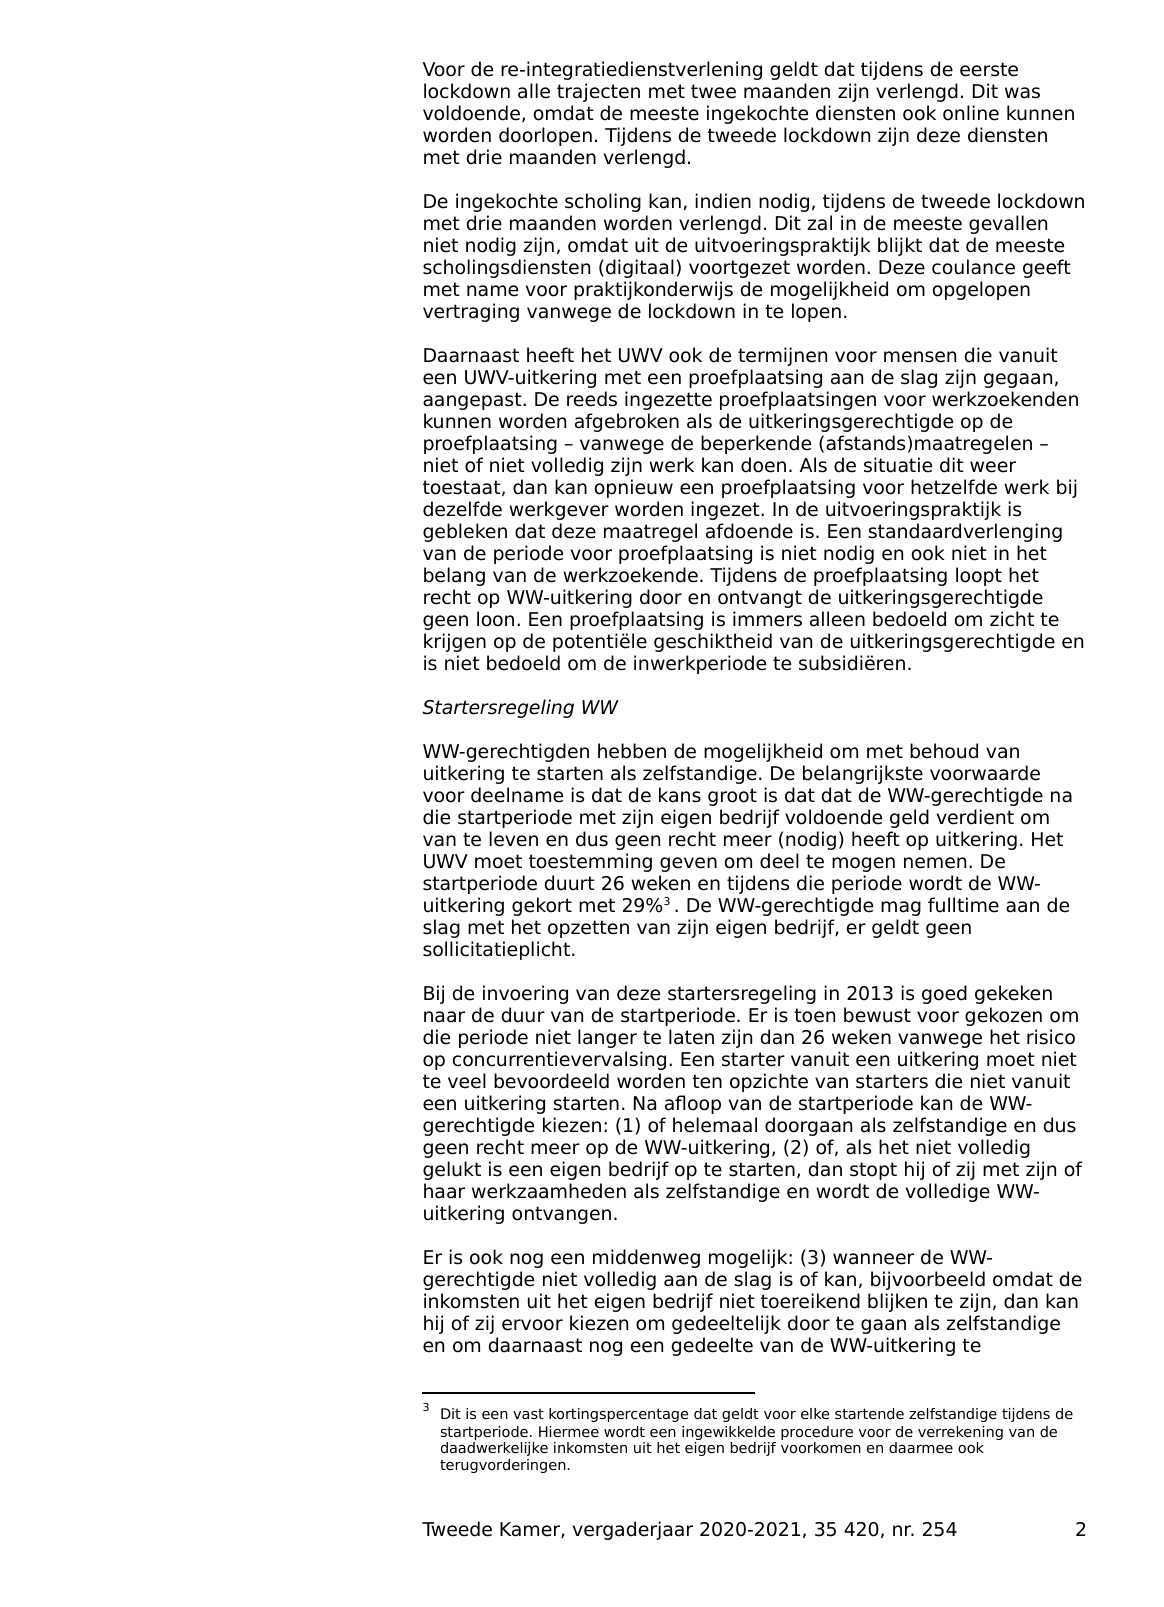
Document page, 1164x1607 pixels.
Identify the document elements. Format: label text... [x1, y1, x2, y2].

text Voor de re-integratiedienstverlening geldt dat tijdens de eerste lockdown alle trajecten met twee maanden zijn verlengd. Dit was voldoende, omdat de meeste ingekochte diensten ook online kunnen worden doorlopen. Tijdens de tweede lockdown zijn deze diensten met drie maanden verlengd. [422, 59, 1087, 169]
text Dit is een vast kortingspercentage dat geldt voor elke startende zelfstandige tijdens de startperiode. Hiermee wordt een ingewikkelde procedure voor de verrekening van de daadwerkelijke inkomsten uit het eigen bedrijf voorkomen en daarmee ook terugvorderingen. [422, 1402, 1087, 1474]
text Daarnaast heeft het UWV ook de termijnen voor mensen die vanuit een UWV-uitkering met een proefplaatsing aan de slag zijn gegaan, aangepast. De reeds ingezette proefplaatsingen voor werkzoekenden kunnen worden afgebroken als de uitkeringsgerechtigde op de proefplaatsing – vanwege de beperkende (afstands)maatregelen – niet of niet volledig zijn werk kan doen. Als de situatie dit weer toestaat, dan kan opnieuw een proefplaatsing voor hetzelfde werk bij dezelfde werkgever worden ingezet. In de uitvoeringspraktijk is gebleken dat deze maatregel afdoende is. Een standaardverlenging van de periode voor proefplaatsing is niet nodig en ook niet in het belang van de werkzoekende. Tijdens de proefplaatsing loopt het recht op WW-uitkering door en ontvangt de uitkeringsgerechtigde geen loon. Een proefplaatsing is immers alleen bedoeld om zicht te krijgen op de potentiële geschiktheid van de uitkeringsgerechtigde en is niet bedoeld om de inwerkperiode te subsidiëren. [422, 345, 1087, 675]
subtitle Startersregeling WW [422, 697, 1087, 719]
text WW-gerechtigden hebben de mogelijkheid om met behoud van uitkering te starten als zelfstandige. De belangrijkste voorwaarde voor deelname is dat de kans groot is dat dat de WW-gerechtigde na die startperiode met zijn eigen bedrijf voldoende geld verdient om van te leven en dus geen recht meer (nodig) heeft op uitkering. Het UWV moet toestemming geven om deel te mogen nemen. De startperiode duurt 26 weken en tijdens die periode wordt de WW-uitkering gekort met 29%. De WW-gerechtigde mag fulltime aan de slag met het opzetten van zijn eigen bedrijf, er geldt geen sollicitatieplicht. [422, 741, 1087, 961]
text De ingekochte scholing kan, indien nodig, tijdens de tweede lockdown met drie maanden worden verlengd. Dit zal in de meeste gevallen niet nodig zijn, omdat uit de uitvoeringspraktijk blijkt dat de meeste scholingsdiensten (digitaal) voortgezet worden. Deze coulance geeft met name voor praktijkonderwijs de mogelijkheid om opgelopen vertraging vanwege de lockdown in te lopen. [422, 191, 1087, 323]
text Bij de invoering van deze startersregeling in 2013 is goed gekeken naar de duur van de startperiode. Er is toen bewust voor gekozen om die periode niet langer te laten zijn dan 26 weken vanwege het risico op concurrentievervalsing. Een starter vanuit een uitkering moet niet te veel bevoordeeld worden ten opzichte van starters die niet vanuit een uitkering starten. Na afloop van de startperiode kan de WW-gerechtigde kiezen: (1) of helemaal doorgaan als zelfstandige en dus geen recht meer op de WW-uitkering, (2) of, als het niet volledig gelukt is een eigen bedrijf op te starten, dan stopt hij of zij met zijn of haar werkzaamheden als zelfstandige en wordt de volledige WW-uitkering ontvangen. [422, 983, 1087, 1225]
text Er is ook nog een middenweg mogelijk: (3) wanneer de WW-gerechtigde niet volledig aan de slag is of kan, bijvoorbeeld omdat de inkomsten uit het eigen bedrijf niet toereikend blijken te zijn, dan kan hij of zij ervoor kiezen om gedeeltelijk door te gaan als zelfstandige en om daarnaast nog een gedeelte van de WW-uitkering te [422, 1247, 1087, 1357]
